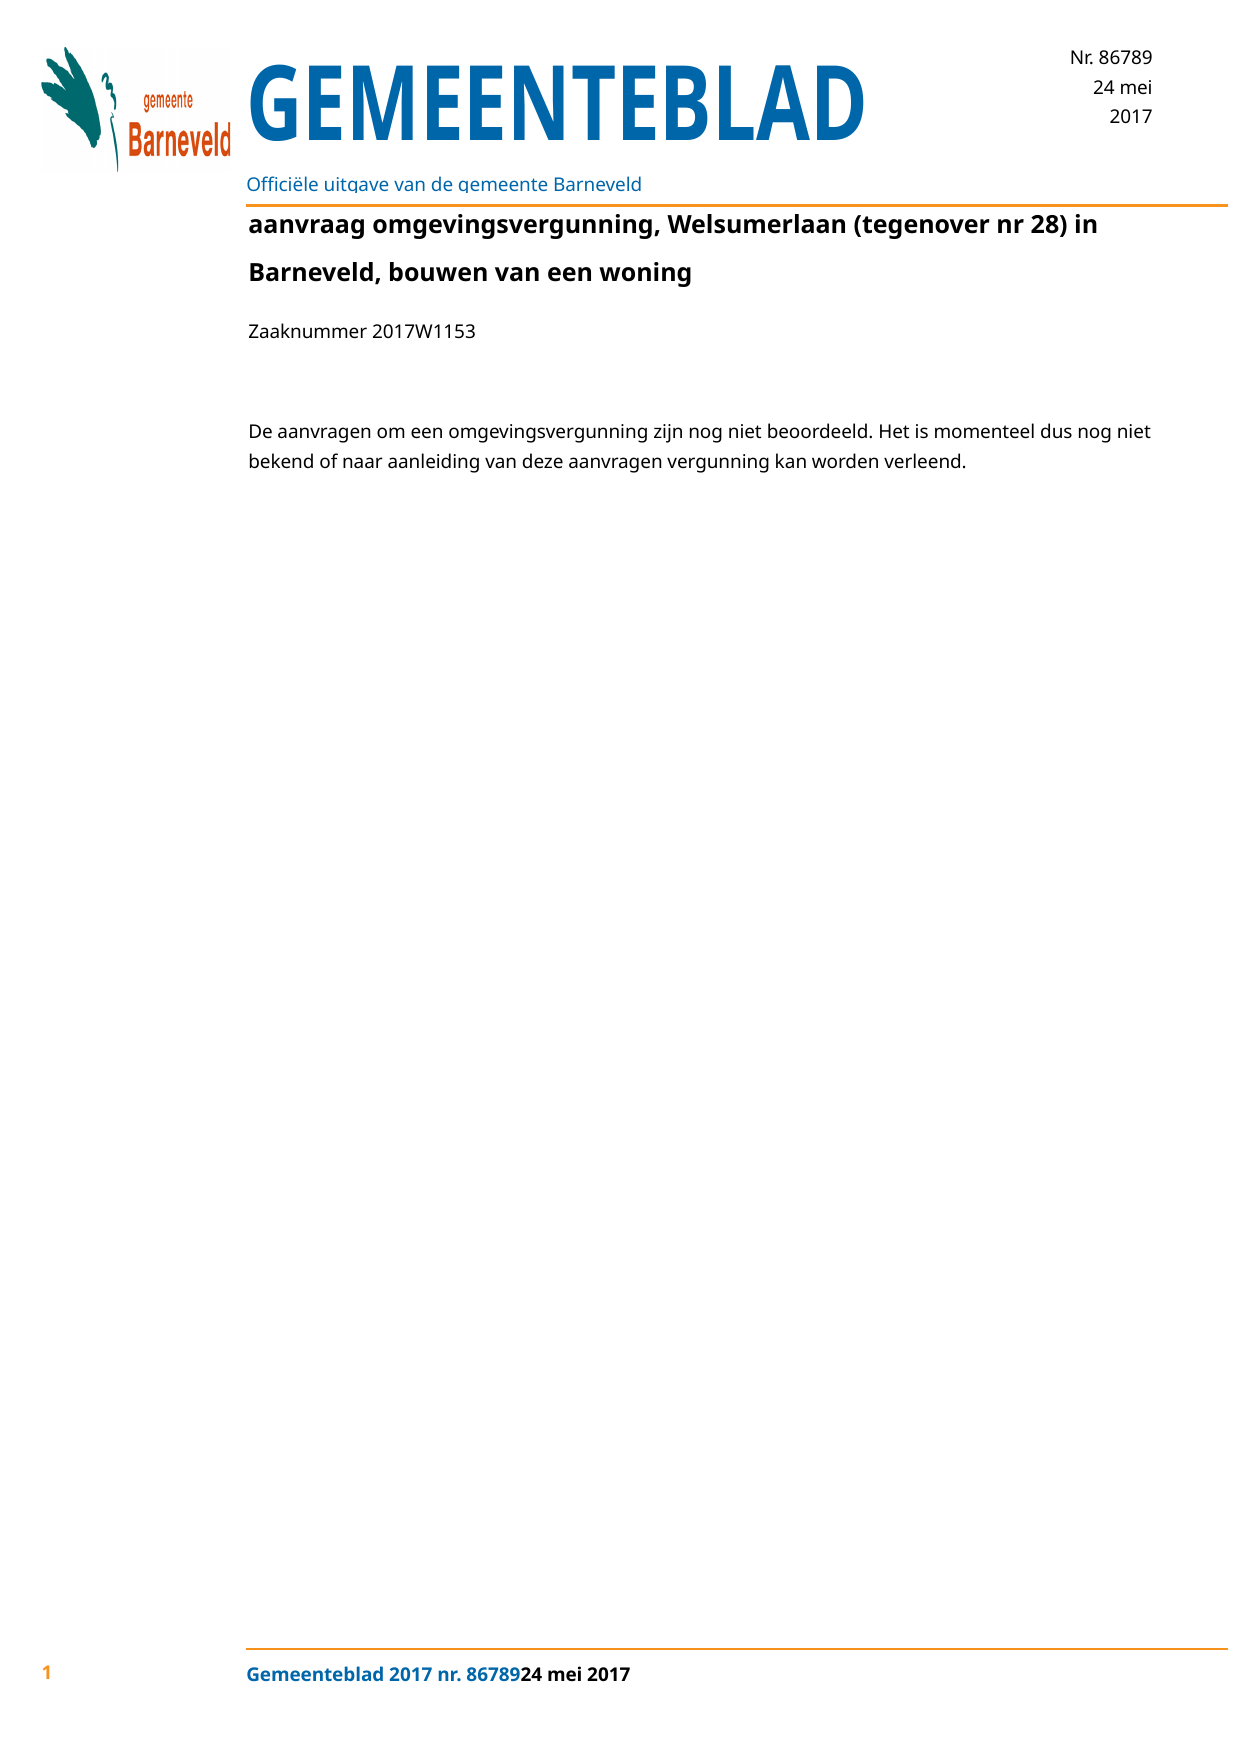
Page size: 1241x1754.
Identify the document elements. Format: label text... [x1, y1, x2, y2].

text De aanvragen om een omgevingsvergunning zijn nog niet beoordeeld. Het is momenteel dus nog niet bekend of naar aanleiding van deze aanvragen vergunning kan worden verleend. [248, 419, 1152, 474]
text Zaaknummer 2017W1153 [248, 318, 1152, 344]
picture [41, 47, 231, 172]
text aanvraag omgevingsvergunning, Welsumerlaan (tegenover nr 28) in Barneveld, bouwen van een woning [248, 207, 1152, 288]
